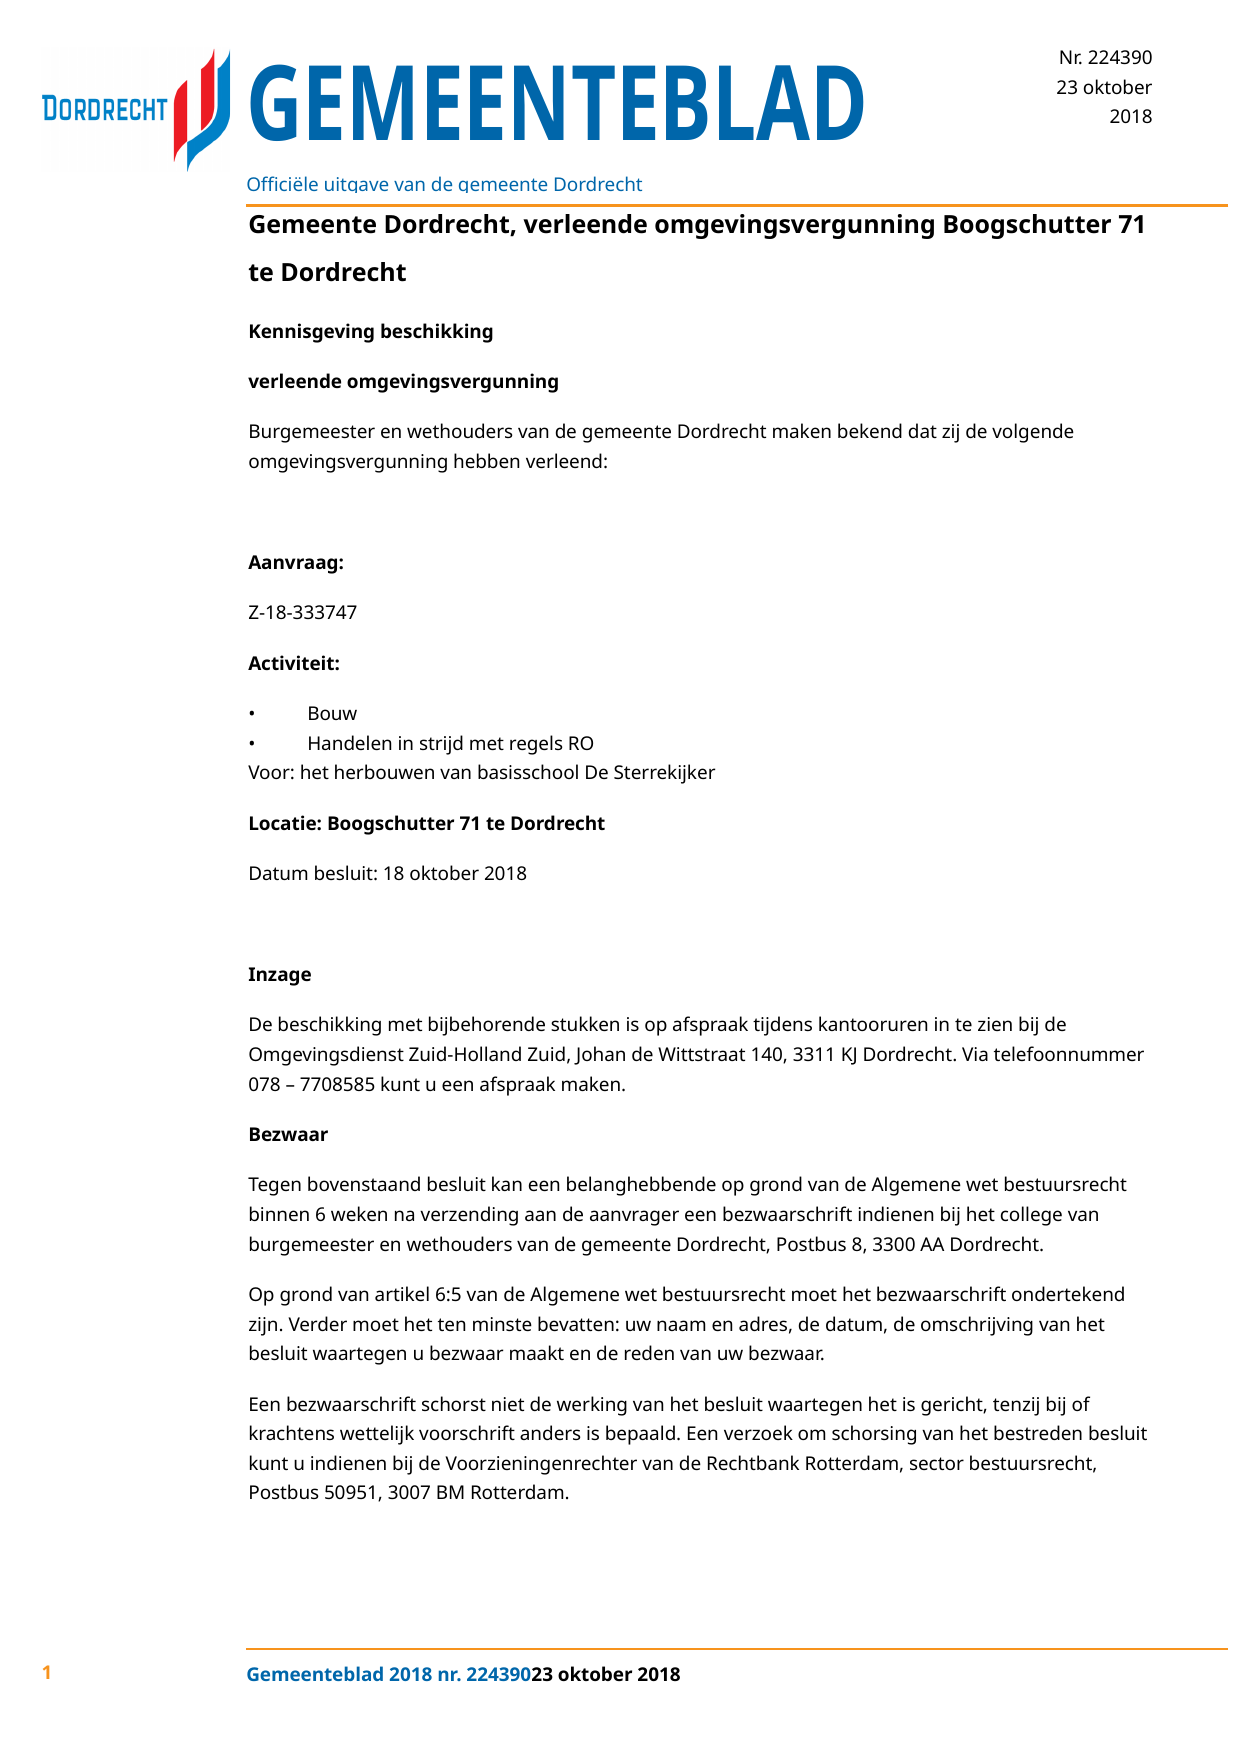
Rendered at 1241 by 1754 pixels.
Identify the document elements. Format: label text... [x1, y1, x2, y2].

text Gemeente Dordrecht, verleende omgevingsvergunning Boogschutter 71 te Dordrecht [248, 207, 1152, 288]
text Bezwaar [248, 1121, 1152, 1147]
text Kennisgeving beschikking [248, 318, 1152, 344]
text Op grond van artikel 6:5 van de Algemene wet bestuursrecht moet het bezwaarschrift ondertekend zijn. Verder moet het ten minste bevatten: uw naam en adres, de datum, de omschrijving van het besluit waartegen u bezwaar maakt en de reden van uw bezwaar. [248, 1281, 1152, 1366]
text Datum besluit: 18 oktober 2018 [248, 860, 1152, 886]
text De beschikking met bijbehorende stukken is op afspraak tijdens kantooruren in te zien bij de Omgevingsdienst Zuid-Holland Zuid, Johan de Wittstraat 140, 3311 KJ Dordrecht. Via telefoonnummer 078 – 7708585 kunt u een afspraak maken. [248, 1012, 1152, 1097]
list Bouw [248, 700, 1152, 726]
text Tegen bovenstaand besluit kan een belanghebbende op grond van de Algemene wet bestuursrecht binnen 6 weken na verzending aan de aanvrager een bezwaarschrift indienen bij het college van burgemeester en wethouders van de gemeente Dordrecht, Postbus 8, 3300 AA Dordrecht. [248, 1172, 1152, 1257]
text Een bezwaarschrift schorst niet de werking van het besluit waartegen het is gericht, tenzij bij of krachtens wettelijk voorschrift anders is bepaald. Een verzoek om schorsing van het bestreden besluit kunt u indienen bij de Voorzieningenrechter van de Rechtbank Rotterdam, sector bestuursrecht, Postbus 50951, 3007 BM Rotterdam. [248, 1391, 1152, 1505]
text Voor: het herbouwen van basisschool De Sterrekijker [248, 759, 1152, 785]
list Handelen in strijd met regels RO [248, 730, 1152, 756]
text verleende omgevingsvergunning [248, 368, 1152, 394]
text Activiteit: [248, 650, 1152, 676]
text Aanvraag: [248, 549, 1152, 575]
text Z-18-333747 [248, 599, 1152, 625]
picture [41, 47, 231, 172]
text Locatie: Boogschutter 71 te Dordrecht [248, 810, 1152, 836]
text Inzage [248, 961, 1152, 987]
text Burgemeester en wethouders van de gemeente Dordrecht maken bekend dat zij de volgende omgevingsvergunning hebben verleend: [248, 419, 1152, 474]
